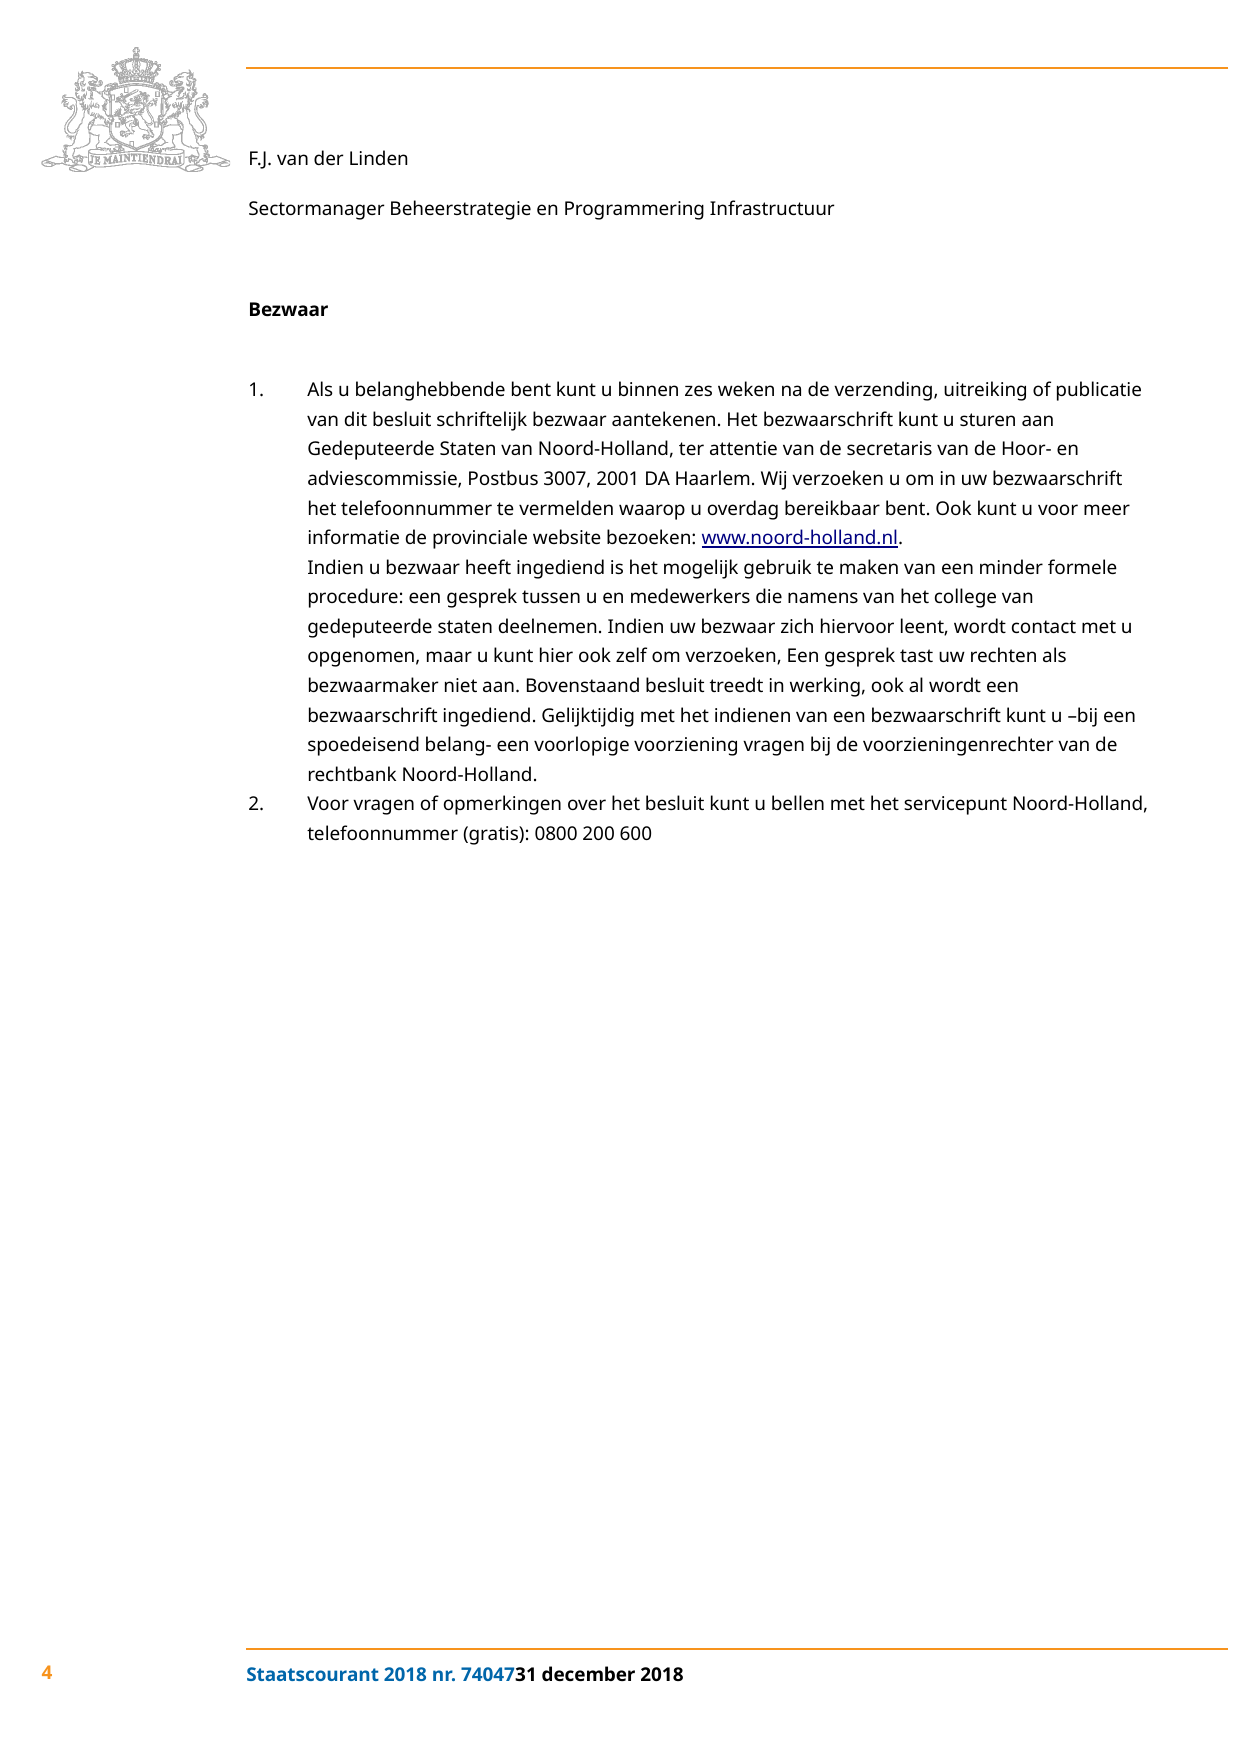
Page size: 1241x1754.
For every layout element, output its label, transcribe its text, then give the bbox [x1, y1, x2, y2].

text Bezwaar [248, 296, 1152, 322]
picture [41, 47, 231, 172]
text F.J. van der Linden [248, 145, 1152, 171]
list Als u belanghebbende bent kunt u binnen zes weken na de verzending, uitreiking of publicatie van dit besluit schriftelijk bezwaar aantekenen. Het bezwaarschrift kunt u sturen aan Gedeputeerde Staten van Noord-Holland, ter attentie van de secretaris van de Hoor- en adviescommissie, Postbus 3007, 2001 DA Haarlem. Wij verzoeken u om in uw bezwaarschrift het telefoonnummer te vermelden waarop u overdag bereikbaar bent. Ook kunt u voor meer informatie de provinciale website bezoeken: www.noord-holland.nl. [248, 376, 1152, 550]
list Indien u bezwaar heeft ingediend is het mogelijk gebruik te maken van een minder formele procedure: een gesprek tussen u en medewerkers die namens van het college van gedeputeerde staten deelnemen. Indien uw bezwaar zich hiervoor leent, wordt contact met u opgenomen, maar u kunt hier ook zelf om verzoeken, Een gesprek tast uw rechten als bezwaarmaker niet aan. Bovenstaand besluit treedt in werking, ook al wordt een bezwaarschrift ingediend. Gelijktijdig met het indienen van een bezwaarschrift kunt u –bij een spoedeisend belang- een voorlopige voorziening vragen bij de voorzieningenrechter van de rechtbank Noord-Holland. [248, 554, 1152, 787]
list Voor vragen of opmerkingen over het besluit kunt u bellen met het servicepunt Noord-Holland, telefoonnummer (gratis): 0800 200 600 [248, 791, 1152, 846]
text Sectormanager Beheerstrategie en Programmering Infrastructuur [248, 196, 1152, 221]
